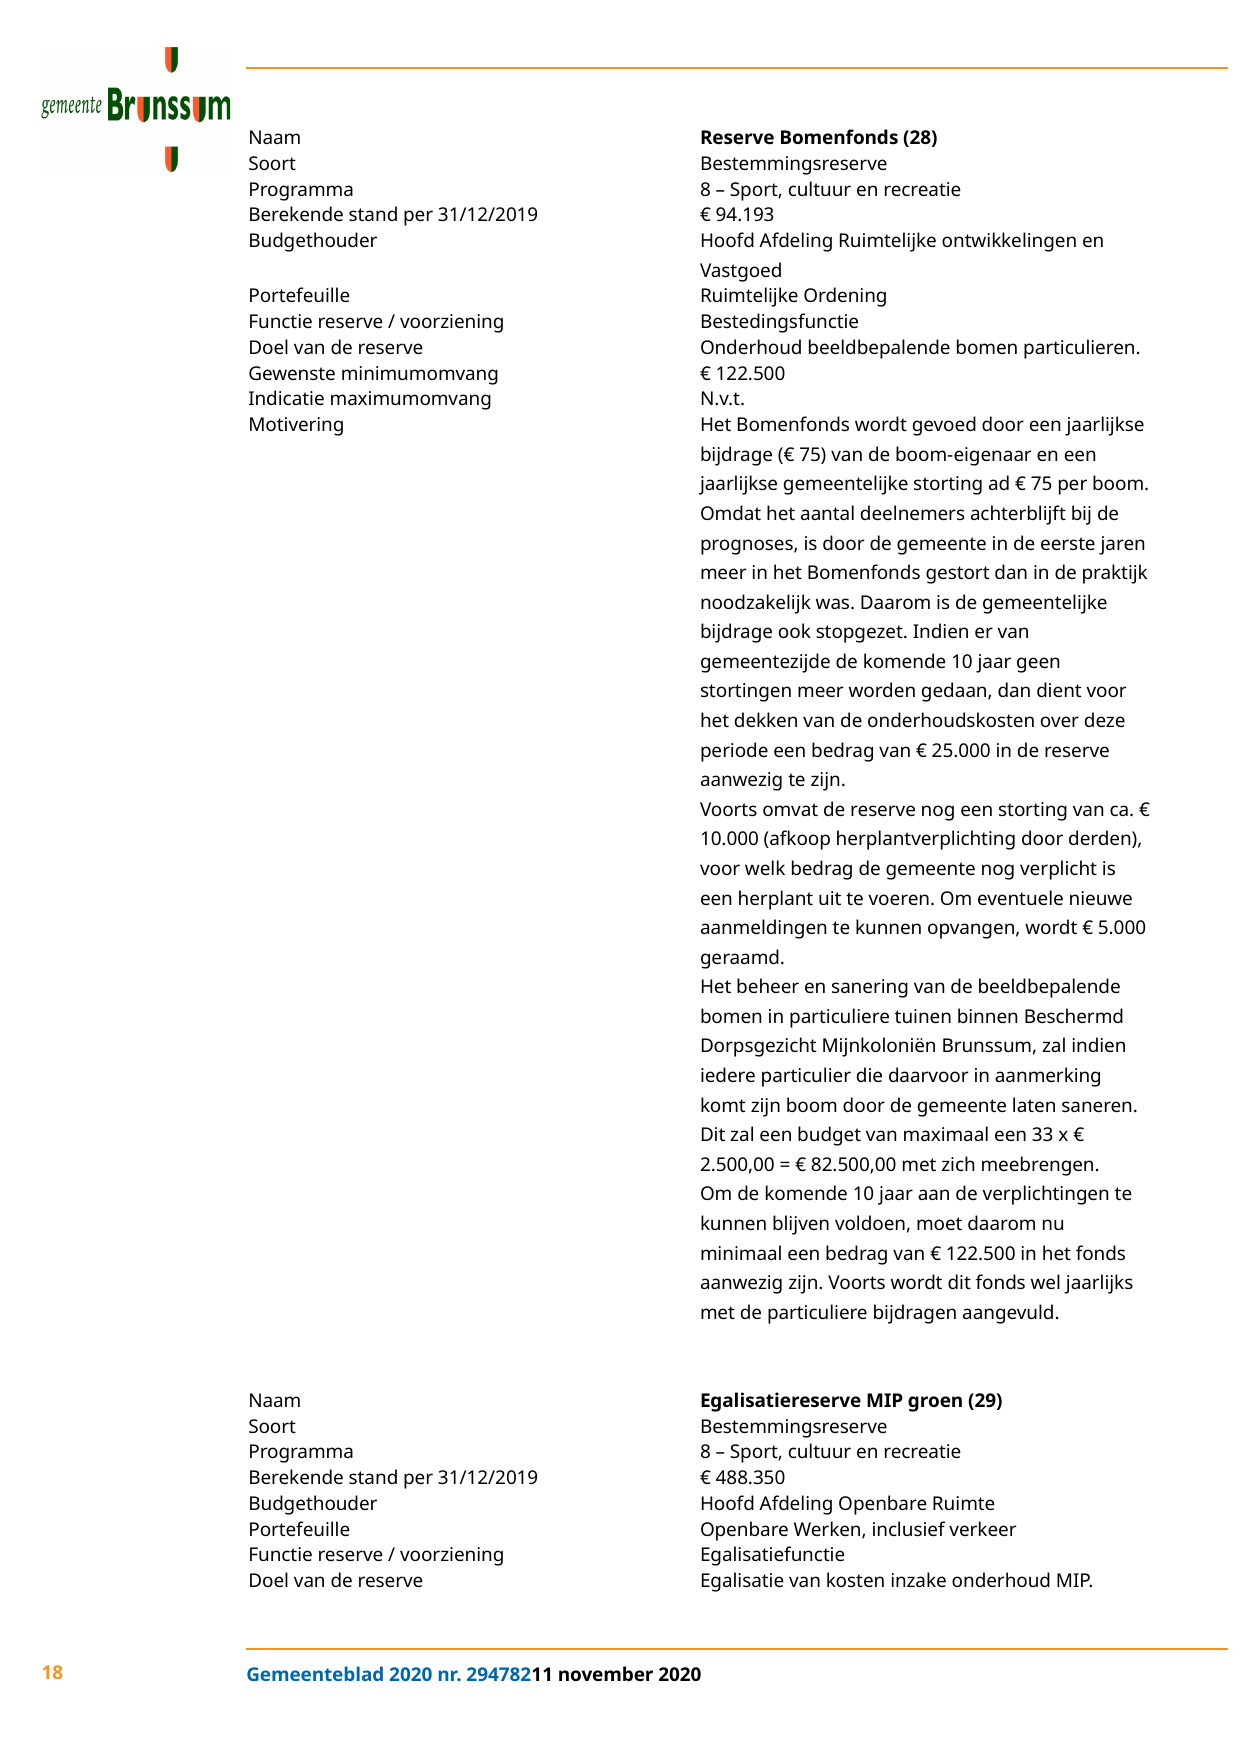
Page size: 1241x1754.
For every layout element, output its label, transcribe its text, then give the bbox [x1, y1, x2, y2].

table_cell Soort [248, 1413, 700, 1438]
table_cell 8 – Sport, cultuur en recreatie [700, 1439, 1152, 1464]
picture [41, 47, 231, 172]
table_cell N.v.t. [700, 386, 1152, 411]
table_cell Hoofd Afdeling Ruimtelijke ontwikkelingen en Vastgoed [700, 228, 1152, 283]
table_cell Gewenste minimumomvang [248, 360, 700, 386]
table_cell Functie reserve / voorziening [248, 1541, 700, 1567]
table_cell Egalisatiefunctie [700, 1541, 1152, 1567]
table_cell Budgethouder [248, 228, 700, 283]
table_cell Berekende stand per 31/12/2019 [248, 1464, 700, 1490]
table_cell Doel van de reserve [248, 1567, 700, 1593]
table_cell Portefeuille [248, 283, 700, 308]
table_cell Motivering [248, 411, 700, 1324]
table_header Egalisatiereserve MIP groen (29) [700, 1387, 1152, 1413]
table_cell Programma [248, 176, 700, 202]
table_cell Bestemmingsreserve [700, 150, 1152, 176]
table_cell € 122.500 [700, 360, 1152, 386]
table_cell € 488.350 [700, 1464, 1152, 1490]
table_cell Berekende stand per 31/12/2019 [248, 202, 700, 227]
table_cell Portefeuille [248, 1516, 700, 1541]
table_cell Hoofd Afdeling Openbare Ruimte [700, 1490, 1152, 1516]
table_cell € 94.193 [700, 202, 1152, 227]
table_cell Bestedingsfunctie [700, 309, 1152, 334]
table_cell Programma [248, 1439, 700, 1464]
table_cell Onderhoud beeldbepalende bomen particulieren. [700, 334, 1152, 360]
table_cell Soort [248, 150, 700, 176]
table_cell Bestemmingsreserve [700, 1413, 1152, 1438]
table_cell Openbare Werken, inclusief verkeer [700, 1516, 1152, 1541]
table_cell Indicatie maximumomvang [248, 386, 700, 411]
table_cell Functie reserve / voorziening [248, 309, 700, 334]
table_cell 8 – Sport, cultuur en recreatie [700, 176, 1152, 202]
table_header Naam [248, 1387, 700, 1413]
table_cell Doel van de reserve [248, 334, 700, 360]
table_cell Budgethouder [248, 1490, 700, 1516]
table_cell Ruimtelijke Ordening [700, 283, 1152, 308]
table_cell Het Bomenfonds wordt gevoed door een jaarlijkse bijdrage (€ 75) van de boom-­eigenaar en een jaarlijkse gemeentelijke storting ad € 75 per boom. Omdat het aantal deelnemers achterblijft bij de prognoses, is door de gemeente in de eerste jaren meer in het Bomenfonds gestort dan in de praktijk noodzakelijk was. Daarom is de gemeentelijke bijdrage ook stopgezet. Indien er van gemeentezijde de komende 10 jaar geen stortingen meer worden gedaan, dan dient voor het dekken van de onderhoudskosten over deze periode een bedrag van € 25.000 in de reserve aanwezig te zijn. Voorts omvat de reserve nog een storting van ca. € 10.000 (afkoop herplantverplichting door derden), voor welk bedrag de gemeente nog verplicht is een herplant uit te voeren. Om eventuele nieuwe aanmeldingen te kunnen opvangen, wordt € 5.000 geraamd. Het beheer en sanering van de beeldbepalende bomen in particuliere tuinen binnen Beschermd Dorpsgezicht Mijnkoloniën Brunssum, zal indien iedere particulier die daarvoor in aanmerking komt zijn boom door de gemeente laten saneren. Dit zal een budget van maximaal een 33 x € 2.500,00 = € 82.500,00 met zich meebrengen. Om de komende 10 jaar aan de verplichtingen te kunnen blijven voldoen, moet daarom nu minimaal een bedrag van € 122.500 in het fonds aanwezig zijn. Voorts wordt dit fonds wel jaarlijks met de particuliere bijdragen aangevuld. [700, 411, 1152, 1324]
table_cell Egalisatie van kosten inzake onderhoud MIP. [700, 1567, 1152, 1593]
table_header Reserve Bomenfonds (28) [700, 125, 1152, 150]
table_header Naam [248, 125, 700, 150]
